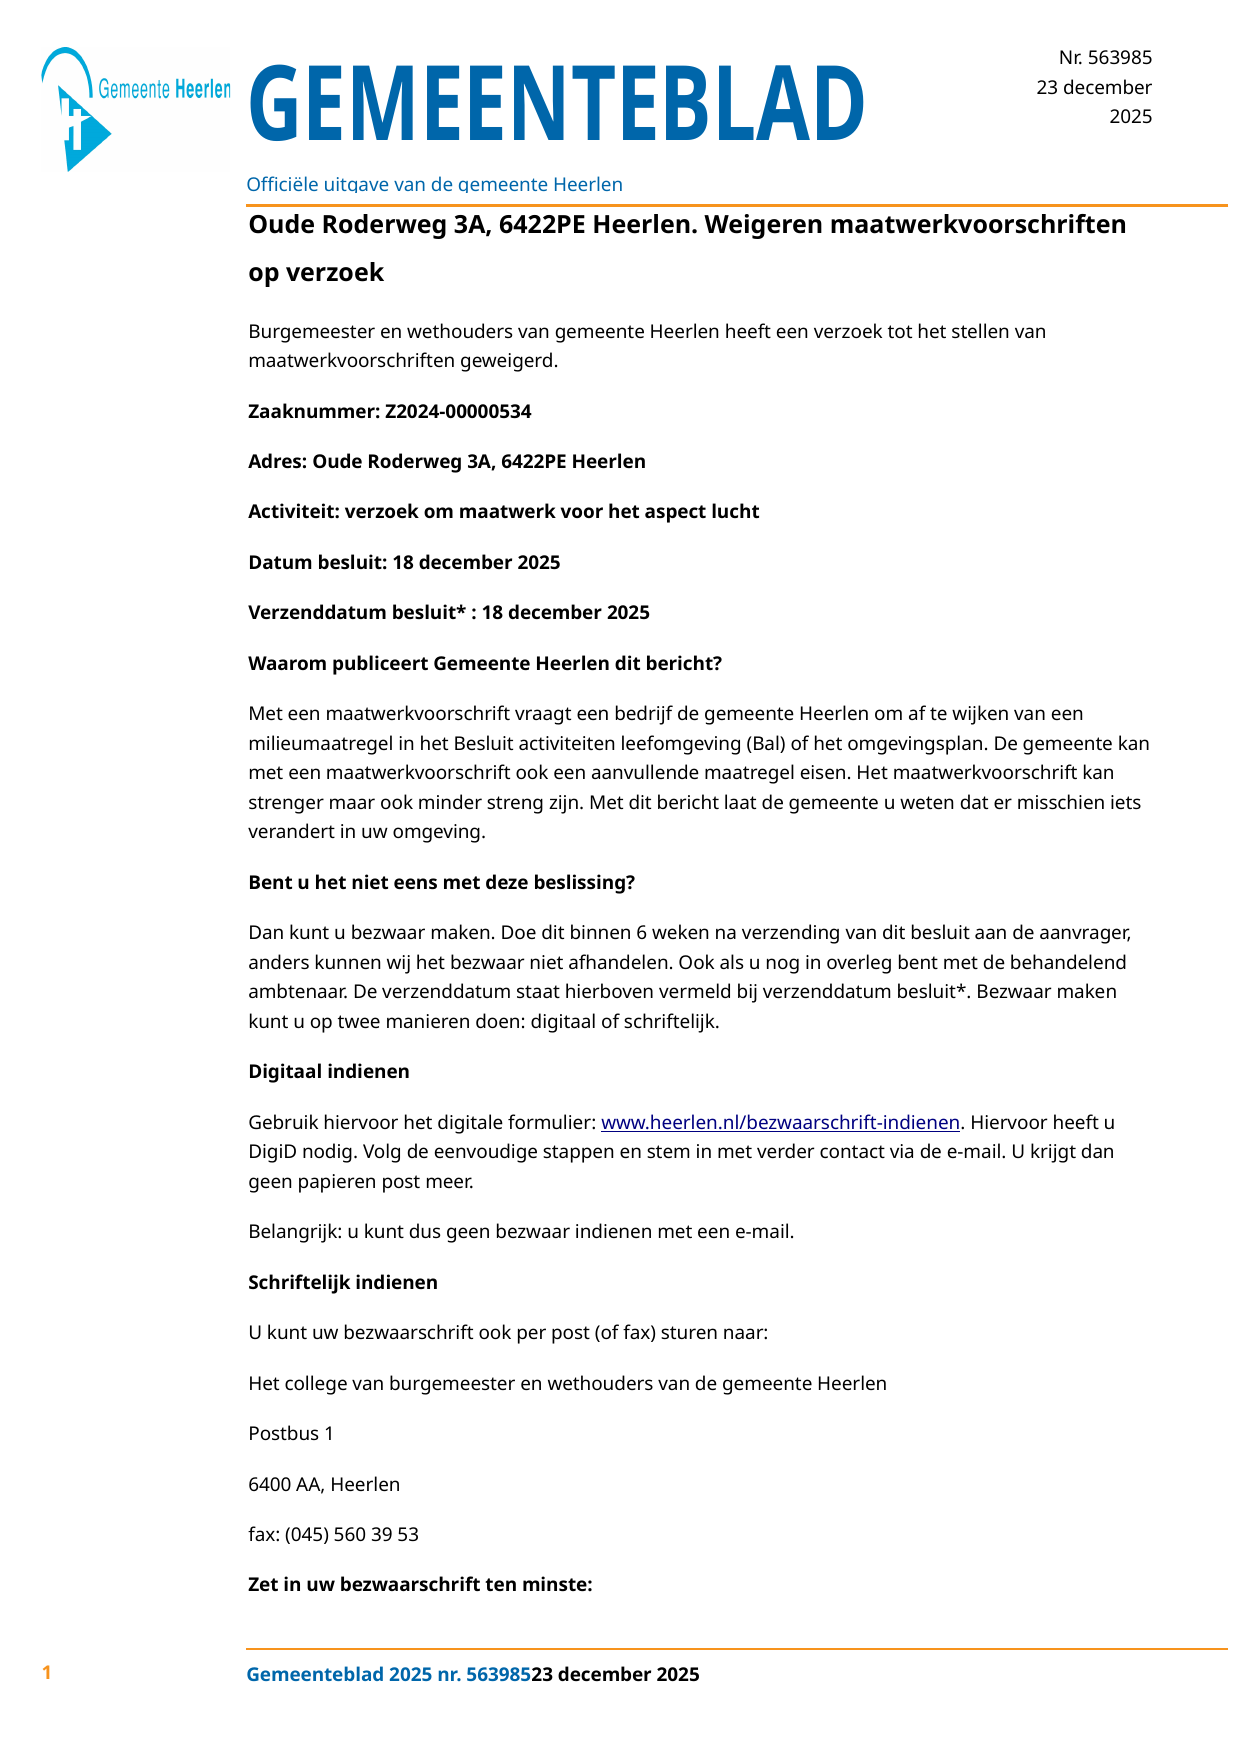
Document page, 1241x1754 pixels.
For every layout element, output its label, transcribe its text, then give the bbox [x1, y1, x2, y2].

text Postbus 1 [248, 1420, 1152, 1446]
text Belangrijk: u kunt dus geen bezwaar indienen met een e-mail. [248, 1219, 1152, 1244]
text Schriftelijk indienen [248, 1269, 1152, 1295]
text Gebruik hiervoor het digitale formulier: www.heerlen.nl/bezwaarschrift-indienen. Hiervoor heeft u DigiD nodig. Volg de eenvoudige stappen en stem in met verder contact via de e-mail. U krijgt dan geen papieren post meer. [248, 1109, 1152, 1194]
text Zaaknummer: Z2024-00000534 [248, 398, 1152, 424]
text Zet in uw bezwaarschrift ten minste: [248, 1572, 1152, 1597]
text U kunt uw bezwaarschrift ook per post (of fax) sturen naar: [248, 1319, 1152, 1345]
text Adres: Oude Roderweg 3A, 6422PE Heerlen [248, 448, 1152, 474]
text Verzenddatum besluit* : 18 december 2025 [248, 599, 1152, 625]
text Waarom publiceert Gemeente Heerlen dit bericht? [248, 650, 1152, 676]
text Met een maatwerkvoorschrift vraagt een bedrijf de gemeente Heerlen om af te wijken van een milieumaatregel in het Besluit activiteiten leefomgeving (Bal) of het omgevingsplan. De gemeente kan met een maatwerkvoorschrift ook een aanvullende maatregel eisen. Het maatwerkvoorschrift kan strenger maar ook minder streng zijn. Met dit bericht laat de gemeente u weten dat er misschien iets verandert in uw omgeving. [248, 700, 1152, 844]
text Dan kunt u bezwaar maken. Doe dit binnen 6 weken na verzending van dit besluit aan de aanvrager, anders kunnen wij het bezwaar niet afhandelen. Ook als u nog in overleg bent met de behandelend ambtenaar. De verzenddatum staat hierboven vermeld bij verzenddatum besluit*. Bezwaar maken kunt u op twee manieren doen: digitaal of schriftelijk. [248, 919, 1152, 1034]
picture [41, 47, 59, 70]
text Digitaal indienen [248, 1059, 1152, 1084]
text Oude Roderweg 3A, 6422PE Heerlen. Weigeren maatwerkvoorschriften op verzoek [248, 207, 1152, 288]
text fax: (045) 560 39 53 [248, 1521, 1152, 1547]
text Het college van burgemeester en wethouders van de gemeente Heerlen [248, 1370, 1152, 1396]
text 6400 AA, Heerlen [248, 1471, 1152, 1497]
picture [41, 47, 231, 172]
text Bent u het niet eens met deze beslissing? [248, 869, 1152, 895]
text Burgemeester en wethouders van gemeente Heerlen heeft een verzoek tot het stellen van maatwerkvoorschriften geweigerd. [248, 318, 1152, 373]
text Datum besluit: 18 december 2025 [248, 549, 1152, 575]
text Activiteit: verzoek om maatwerk voor het aspect lucht [248, 499, 1152, 524]
